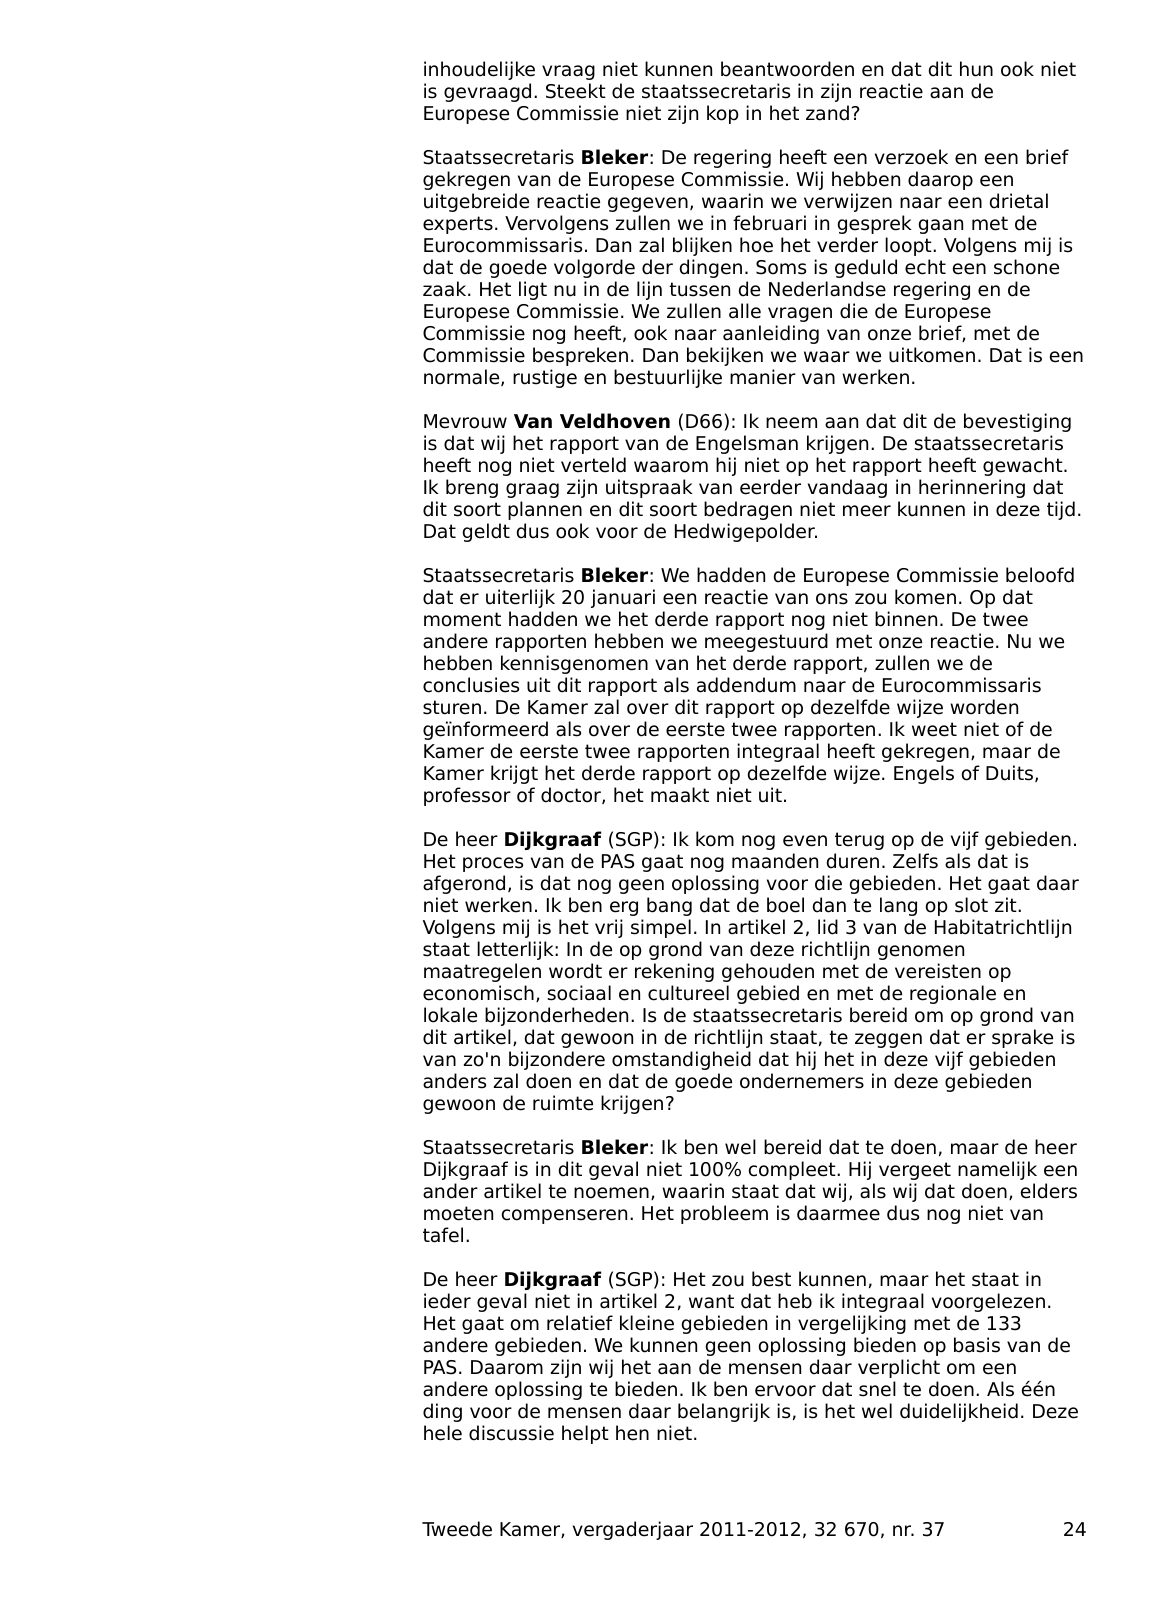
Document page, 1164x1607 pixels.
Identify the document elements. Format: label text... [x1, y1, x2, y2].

text inhoudelijke vraag niet kunnen beantwoorden en dat dit hun ook niet is gevraagd. Steekt de staatssecretaris in zijn reactie aan de Europese Commissie niet zijn kop in het zand? [422, 59, 1087, 125]
text Staatssecretaris Bleker: De regering heeft een verzoek en een brief gekregen van de Europese Commissie. Wij hebben daarop een uitgebreide reactie gegeven, waarin we verwijzen naar een drietal experts. Vervolgens zullen we in februari in gesprek gaan met de Eurocommissaris. Dan zal blijken hoe het verder loopt. Volgens mij is dat de goede volgorde der dingen. Soms is geduld echt een schone zaak. Het ligt nu in de lijn tussen de Nederlandse regering en de Europese Commissie. We zullen alle vragen die de Europese Commissie nog heeft, ook naar aanleiding van onze brief, met de Commissie bespreken. Dan bekijken we waar we uitkomen. Dat is een normale, rustige en bestuurlijke manier van werken. [422, 147, 1087, 389]
text Staatssecretaris Bleker: Ik ben wel bereid dat te doen, maar de heer Dijkgraaf is in dit geval niet 100% compleet. Hij vergeet namelijk een ander artikel te noemen, waarin staat dat wij, als wij dat doen, elders moeten compenseren. Het probleem is daarmee dus nog niet van tafel. [422, 1137, 1087, 1247]
text Mevrouw Van Veldhoven (D66): Ik neem aan dat dit de bevestiging is dat wij het rapport van de Engelsman krijgen. De staatssecretaris heeft nog niet verteld waarom hij niet op het rapport heeft gewacht. Ik breng graag zijn uitspraak van eerder vandaag in herinnering dat dit soort plannen en dit soort bedragen niet meer kunnen in deze tijd. Dat geldt dus ook voor de Hedwigepolder. [422, 411, 1087, 543]
text De heer Dijkgraaf (SGP): Ik kom nog even terug op de vijf gebieden. Het proces van de PAS gaat nog maanden duren. Zelfs als dat is afgerond, is dat nog geen oplossing voor die gebieden. Het gaat daar niet werken. Ik ben erg bang dat de boel dan te lang op slot zit. Volgens mij is het vrij simpel. In artikel 2, lid 3 van de Habitatrichtlijn staat letterlijk: In de op grond van deze richtlijn genomen maatregelen wordt er rekening gehouden met de vereisten op economisch, sociaal en cultureel gebied en met de regionale en lokale bijzonderheden. Is de staatssecretaris bereid om op grond van dit artikel, dat gewoon in de richtlijn staat, te zeggen dat er sprake is van zo'n bijzondere omstandigheid dat hij het in deze vijf gebieden anders zal doen en dat de goede ondernemers in deze gebieden gewoon de ruimte krijgen? [422, 829, 1087, 1115]
text De heer Dijkgraaf (SGP): Het zou best kunnen, maar het staat in ieder geval niet in artikel 2, want dat heb ik integraal voorgelezen. Het gaat om relatief kleine gebieden in vergelijking met de 133 andere gebieden. We kunnen geen oplossing bieden op basis van de PAS. Daarom zijn wij het aan de mensen daar verplicht om een andere oplossing te bieden. Ik ben ervoor dat snel te doen. Als één ding voor de mensen daar belangrijk is, is het wel duidelijkheid. Deze hele discussie helpt hen niet. [422, 1269, 1087, 1445]
text Staatssecretaris Bleker: We hadden de Europese Commissie beloofd dat er uiterlijk 20 januari een reactie van ons zou komen. Op dat moment hadden we het derde rapport nog niet binnen. De twee andere rapporten hebben we meegestuurd met onze reactie. Nu we hebben kennisgenomen van het derde rapport, zullen we de conclusies uit dit rapport als addendum naar de Eurocommissaris sturen. De Kamer zal over dit rapport op dezelfde wijze worden geïnformeerd als over de eerste twee rapporten. Ik weet niet of de Kamer de eerste twee rapporten integraal heeft gekregen, maar de Kamer krijgt het derde rapport op dezelfde wijze. Engels of Duits, professor of doctor, het maakt niet uit. [422, 565, 1087, 807]
